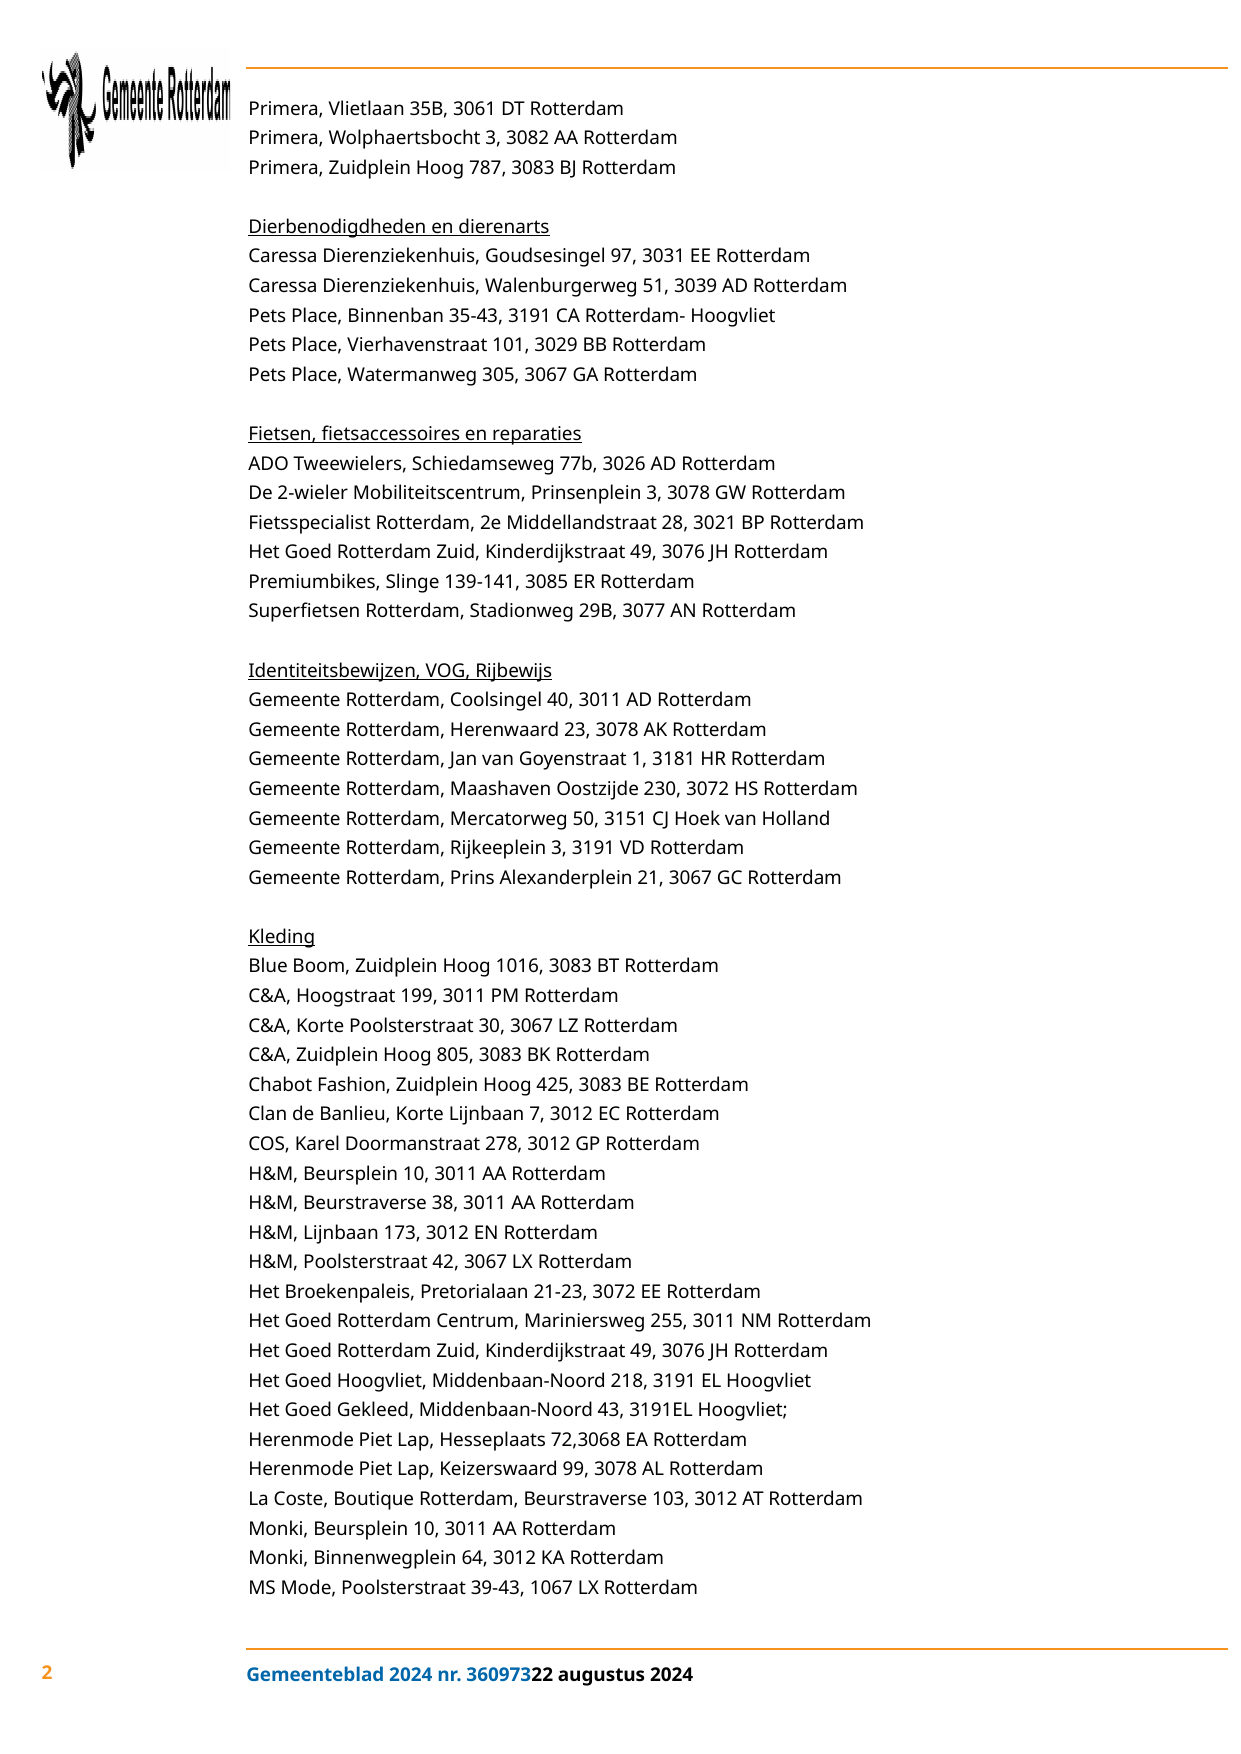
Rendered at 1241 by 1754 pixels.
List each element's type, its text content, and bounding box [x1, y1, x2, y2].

text La Coste, Boutique Rotterdam, Beurstraverse 103, 3012 AT Rotterdam [248, 1485, 1152, 1511]
text Pets Place, Watermanweg 305, 3067 GA Rotterdam [248, 361, 1152, 387]
text Fietsspecialist Rotterdam, 2e Middellandstraat 28, 3021 BP Rotterdam [248, 509, 1152, 535]
text Caressa Dierenziekenhuis, Walenburgerweg 51, 3039 AD Rotterdam [248, 272, 1152, 298]
text C&A, Hoogstraat 199, 3011 PM Rotterdam [248, 982, 1152, 1008]
text Dierbenodigdheden en dierenarts [248, 213, 1152, 239]
text Superfietsen Rotterdam, Stadionweg 29B, 3077 AN Rotterdam [248, 598, 1152, 623]
text Gemeente Rotterdam, Prins Alexanderplein 21, 3067 GC Rotterdam [248, 864, 1152, 890]
text Fietsen, fietsaccessoires en reparaties [248, 420, 1152, 446]
picture [41, 47, 231, 172]
text Herenmode Piet Lap, Keizerswaard 99, 3078 AL Rotterdam [248, 1456, 1152, 1481]
text H&M, Poolsterstraat 42, 3067 LX Rotterdam [248, 1248, 1152, 1274]
text Monki, Binnenwegplein 64, 3012 KA Rotterdam [248, 1544, 1152, 1570]
text ADO Tweewielers, Schiedamseweg 77b, 3026 AD Rotterdam [248, 450, 1152, 476]
text Caressa Dierenziekenhuis, Goudsesingel 97, 3031 EE Rotterdam [248, 243, 1152, 268]
text C&A, Zuidplein Hoog 805, 3083 BK Rotterdam [248, 1041, 1152, 1067]
text H&M, Beurstraverse 38, 3011 AA Rotterdam [248, 1189, 1152, 1215]
text C&A, Korte Poolsterstraat 30, 3067 LZ Rotterdam [248, 1012, 1152, 1038]
text Het Goed Rotterdam Zuid, Kinderdijkstraat 49, 3076 JH Rotterdam [248, 538, 1152, 564]
text Gemeente Rotterdam, Coolsingel 40, 3011 AD Rotterdam [248, 686, 1152, 712]
text Kleding [248, 923, 1152, 949]
text Het Goed Rotterdam Zuid, Kinderdijkstraat 49, 3076 JH Rotterdam [248, 1337, 1152, 1363]
text Monki, Beursplein 10, 3011 AA Rotterdam [248, 1515, 1152, 1541]
text H&M, Beursplein 10, 3011 AA Rotterdam [248, 1160, 1152, 1186]
text Het Broekenpaleis, Pretorialaan 21-23, 3072 EE Rotterdam [248, 1278, 1152, 1304]
text Gemeente Rotterdam, Herenwaard 23, 3078 AK Rotterdam [248, 716, 1152, 742]
text COS, Karel Doormanstraat 278, 3012 GP Rotterdam [248, 1130, 1152, 1156]
text Blue Boom, Zuidplein Hoog 1016, 3083 BT Rotterdam [248, 953, 1152, 978]
text Gemeente Rotterdam, Maashaven Oostzijde 230, 3072 HS Rotterdam [248, 775, 1152, 801]
text Het Goed Hoogvliet, Middenbaan-Noord 218, 3191 EL Hoogvliet [248, 1367, 1152, 1393]
text Pets Place, Binnenban 35-43, 3191 CA Rotterdam- Hoogvliet [248, 302, 1152, 328]
text Herenmode Piet Lap, Hesseplaats 72,3068 EA Rotterdam [248, 1426, 1152, 1452]
text Premiumbikes, Slinge 139-141, 3085 ER Rotterdam [248, 568, 1152, 594]
text Chabot Fashion, Zuidplein Hoog 425, 3083 BE Rotterdam [248, 1071, 1152, 1097]
text De 2-wieler Mobiliteitscentrum, Prinsenplein 3, 3078 GW Rotterdam [248, 479, 1152, 505]
text Pets Place, Vierhavenstraat 101, 3029 BB Rotterdam [248, 331, 1152, 357]
text MS Mode, Poolsterstraat 39-43, 1067 LX Rotterdam [248, 1574, 1152, 1600]
text Gemeente Rotterdam, Mercatorweg 50, 3151 CJ Hoek van Holland [248, 805, 1152, 831]
text Primera, Vlietlaan 35B, 3061 DT Rotterdam [248, 95, 1152, 121]
text Het Goed Rotterdam Centrum, Mariniersweg 255, 3011 NM Rotterdam [248, 1308, 1152, 1333]
text Het Goed Gekleed, Middenbaan-Noord 43, 3191EL Hoogvliet; [248, 1396, 1152, 1422]
text Primera, Zuidplein Hoog 787, 3083 BJ Rotterdam [248, 154, 1152, 180]
text Clan de Banlieu, Korte Lijnbaan 7, 3012 EC Rotterdam [248, 1101, 1152, 1126]
text Gemeente Rotterdam, Jan van Goyenstraat 1, 3181 HR Rotterdam [248, 746, 1152, 771]
text Identiteitsbewijzen, VOG, Rijbewijs [248, 657, 1152, 683]
text Gemeente Rotterdam, Rijkeeplein 3, 3191 VD Rotterdam [248, 834, 1152, 860]
text H&M, Lijnbaan 173, 3012 EN Rotterdam [248, 1219, 1152, 1245]
text Primera, Wolphaertsbocht 3, 3082 AA Rotterdam [248, 124, 1152, 150]
